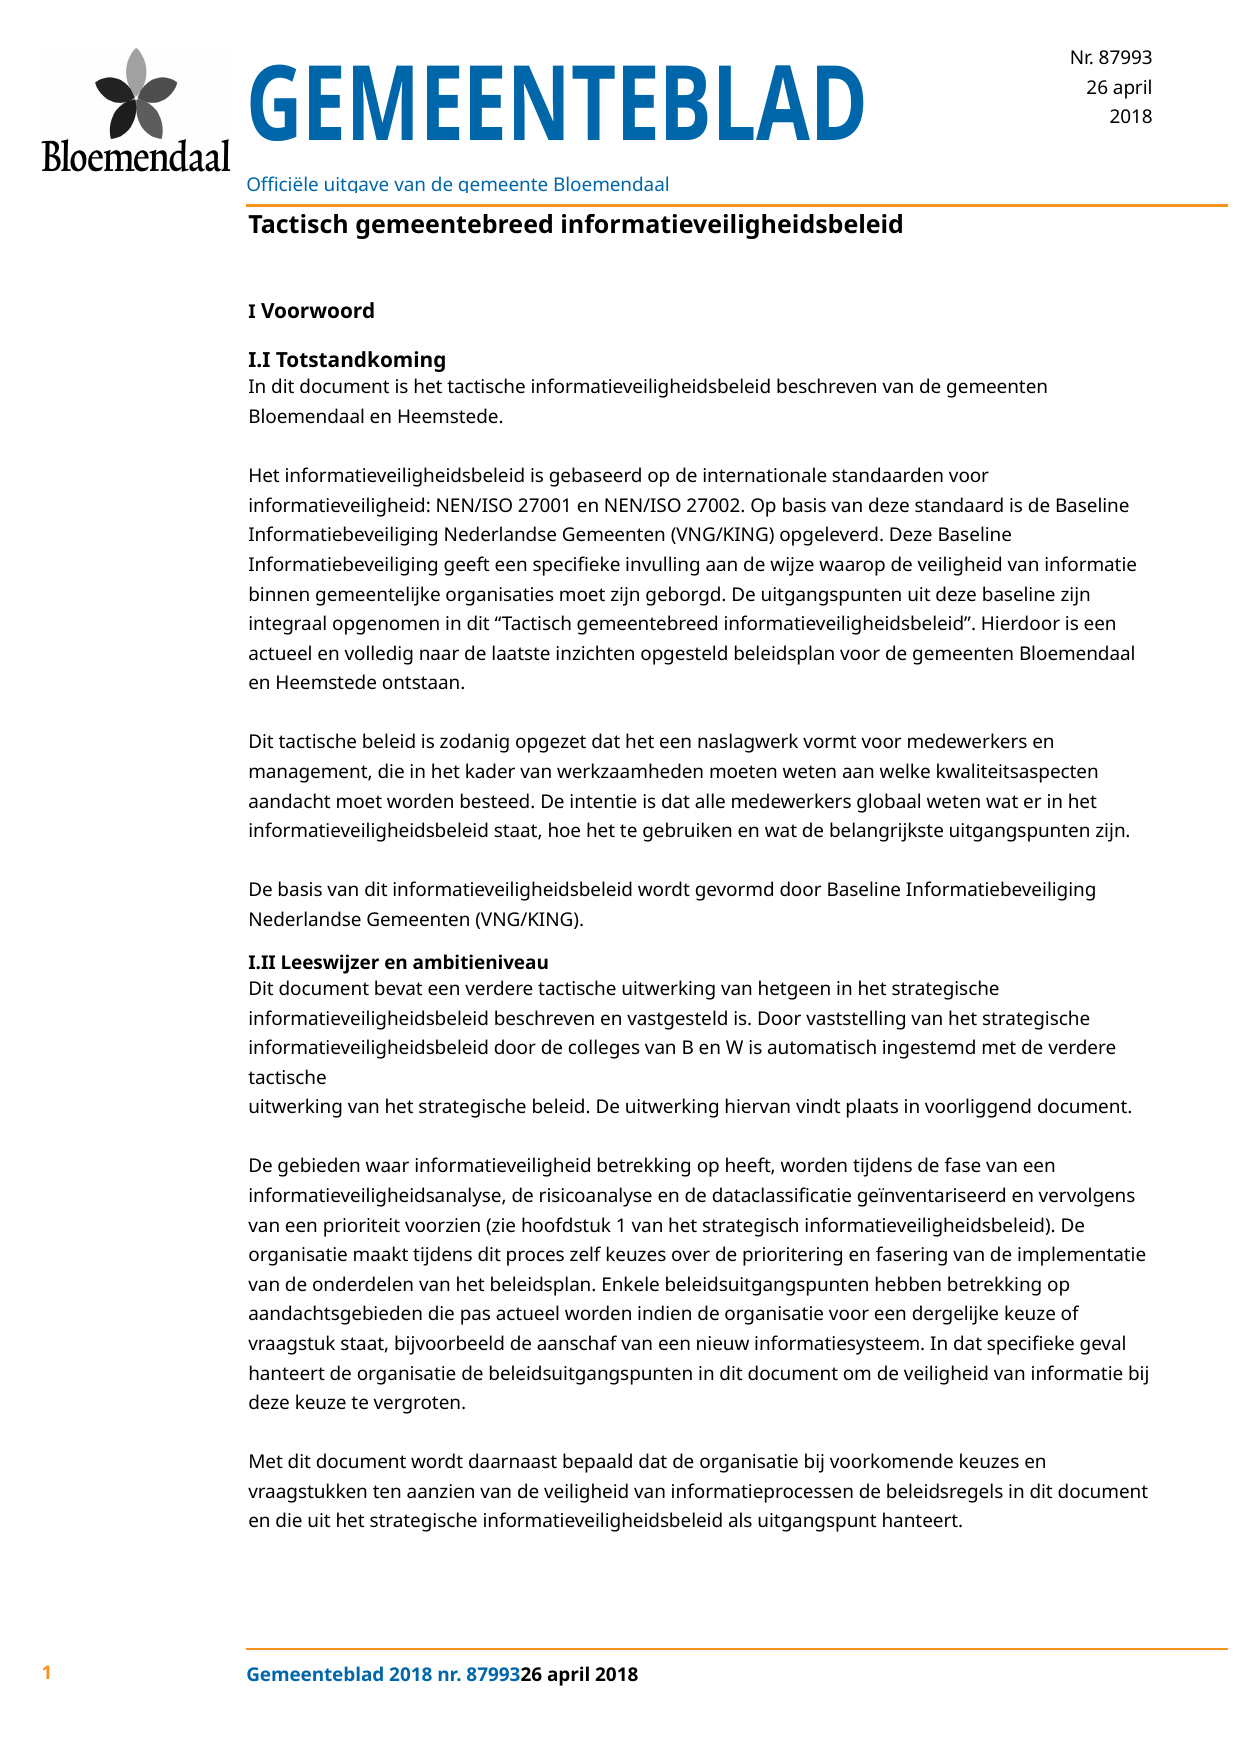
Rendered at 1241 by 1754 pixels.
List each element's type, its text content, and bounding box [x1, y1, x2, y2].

picture [41, 47, 231, 172]
text uitwerking van het strategische beleid. De uitwerking hiervan vindt plaats in voorliggend document. [248, 1093, 1152, 1119]
text Dit tactische beleid is zodanig opgezet dat het een naslagwerk vormt voor medewerkers en management, die in het kader van werkzaamheden moeten weten aan welke kwaliteitsaspecten aandacht moet worden besteed. De intentie is dat alle medewerkers globaal weten wat er in het informatieveiligheidsbeleid staat, hoe het te gebruiken en wat de belangrijkste uitgangspunten zijn. [248, 729, 1152, 843]
text I.I Totstandkoming [248, 345, 1152, 374]
text I Voorwoord [248, 296, 1152, 324]
text De basis van dit informatieveiligheidsbeleid wordt gevormd door Baseline Informatiebeveiliging Nederlandse Gemeenten (VNG/KING). [248, 877, 1152, 932]
text Het informatieveiligheidsbeleid is gebaseerd op de internationale standaarden voor informatieveiligheid: NEN/ISO 27001 en NEN/ISO 27002. Op basis van deze standaard is de Baseline Informatiebeveiliging Nederlandse Gemeenten (VNG/KING) opgeleverd. Deze Baseline Informatiebeveiliging geeft een specifieke invulling aan de wijze waarop de veiligheid van informatie binnen gemeentelijke organisaties moet zijn geborgd. De uitgangspunten uit deze baseline zijn integraal opgenomen in dit “Tactisch gemeentebreed informatieveiligheidsbeleid”. Hierdoor is een actueel en volledig naar de laatste inzichten opgesteld beleidsplan voor de gemeenten Bloemendaal en Heemstede ontstaan. [248, 462, 1152, 695]
text De gebieden waar informatieveiligheid betrekking op heeft, worden tijdens de fase van een informatieveiligheidsanalyse, de risicoanalyse en de dataclassificatie geïnventariseerd en vervolgens van een prioriteit voorzien (zie hoofdstuk 1 van het strategisch informatieveiligheidsbeleid). De organisatie maakt tijdens dit proces zelf keuzes over de prioritering en fasering van de implementatie van de onderdelen van het beleidsplan. Enkele beleidsuitgangspunten hebben betrekking op aandachtsgebieden die pas actueel worden indien de organisatie voor een dergelijke keuze of vraagstuk staat, bijvoorbeeld de aanschaf van een nieuw informatiesysteem. In dat specifieke geval hanteert de organisatie de beleidsuitgangspunten in dit document om de veiligheid van informatie bij deze keuze te vergroten. [248, 1153, 1152, 1415]
text Met dit document wordt daarnaast bepaald dat de organisatie bij voorkomende keuzes en vraagstukken ten aanzien van de veiligheid van informatieprocessen de beleidsregels in dit document en die uit het strategische informatieveiligheidsbeleid als uitgangspunt hanteert. [248, 1448, 1152, 1533]
text Tactisch gemeentebreed informatieveiligheidsbeleid [248, 207, 1152, 241]
text Dit document bevat een verdere tactische uitwerking van hetgeen in het strategische informatieveiligheidsbeleid beschreven en vastgesteld is. Door vaststelling van het strategische informatieveiligheidsbeleid door de colleges van B en W is automatisch ingestemd met de verdere tactische [248, 975, 1152, 1089]
text In dit document is het tactische informatieveiligheidsbeleid beschreven van de gemeenten Bloemendaal en Heemstede. [248, 374, 1152, 429]
text I.II Leeswijzer en ambitieniveau [248, 949, 1152, 975]
